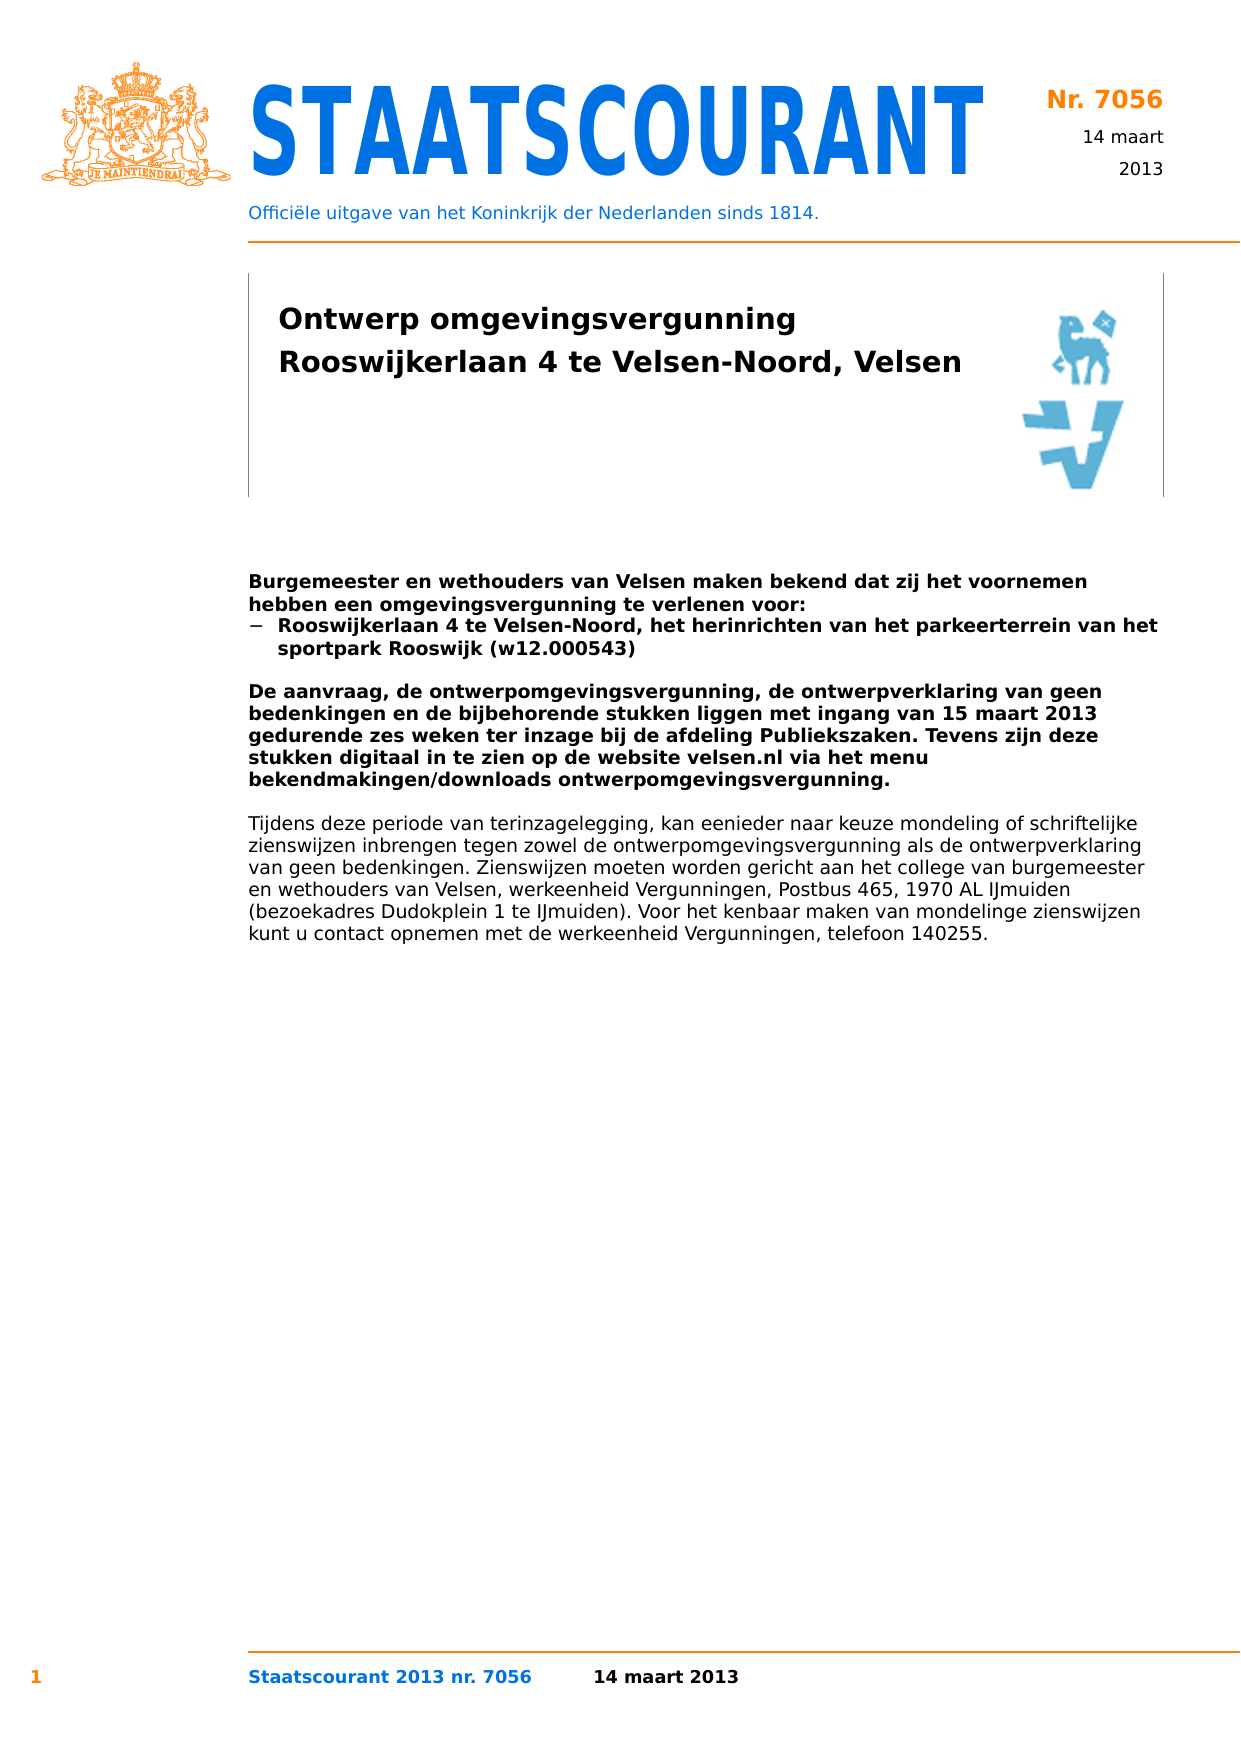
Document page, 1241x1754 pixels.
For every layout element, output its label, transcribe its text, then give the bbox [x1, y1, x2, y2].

text Burgemeester en wethouders van Velsen maken bekend dat zij het voornemen hebben een omgevingsvergunning te verlenen voor: [248, 571, 1163, 615]
picture [1015, 302, 1134, 498]
table_header STAATSCOURANT [248, 62, 998, 203]
picture [41, 62, 231, 186]
text − Rooswijkerlaan 4 te Velsen-Noord, het herinrichten van het parkeerterrein van het sportpark Rooswijk (w12.000543) [248, 615, 1163, 659]
text Tijdens deze periode van terinzagelegging, kan eenieder naar keuze mondeling of schriftelijke zienswijzen inbrengen tegen zowel de ontwerpomgevingsvergunning als de ontwerpverklaring van geen bedenkingen. Zienswijzen moeten worden gericht aan het college van burgemeester en wethouders van Velsen, werkeenheid Vergunningen, Postbus 465, 1970 AL IJmuiden (bezoekadres Dudokplein 1 te IJmuiden). Voor het kenbaar maken van mondelinge zienswijzen kunt u contact opnemen met de werkeenheid Vergunningen, telefoon 140255. [248, 813, 1163, 945]
text De aanvraag, de ontwerpomgevingsvergunning, de ontwerpverklaring van geen bedenkingen en de bijbehorende stukken liggen met ingang van 15 maart 2013 gedurende zes weken ter inzage bij de afdeling Publiekszaken. Tevens zijn deze stukken digitaal in te zien op de website velsen.nl via het menu bekendmakingen/downloads ontwerpomgevingsvergunning. [248, 681, 1163, 791]
table_cell 14 maart [998, 121, 1240, 153]
table_header Nr. 7056 [998, 62, 1240, 121]
table_cell 2013 [998, 153, 1240, 203]
table_cell Officiële uitgave van het Koninkrijk der Nederlanden sinds 1814. [248, 203, 1240, 241]
table_header [25, 62, 248, 241]
subtitle Ontwerp omgevingsvergunning Rooswijkerlaan 4 te Velsen-Noord, Velsen [249, 273, 1163, 497]
